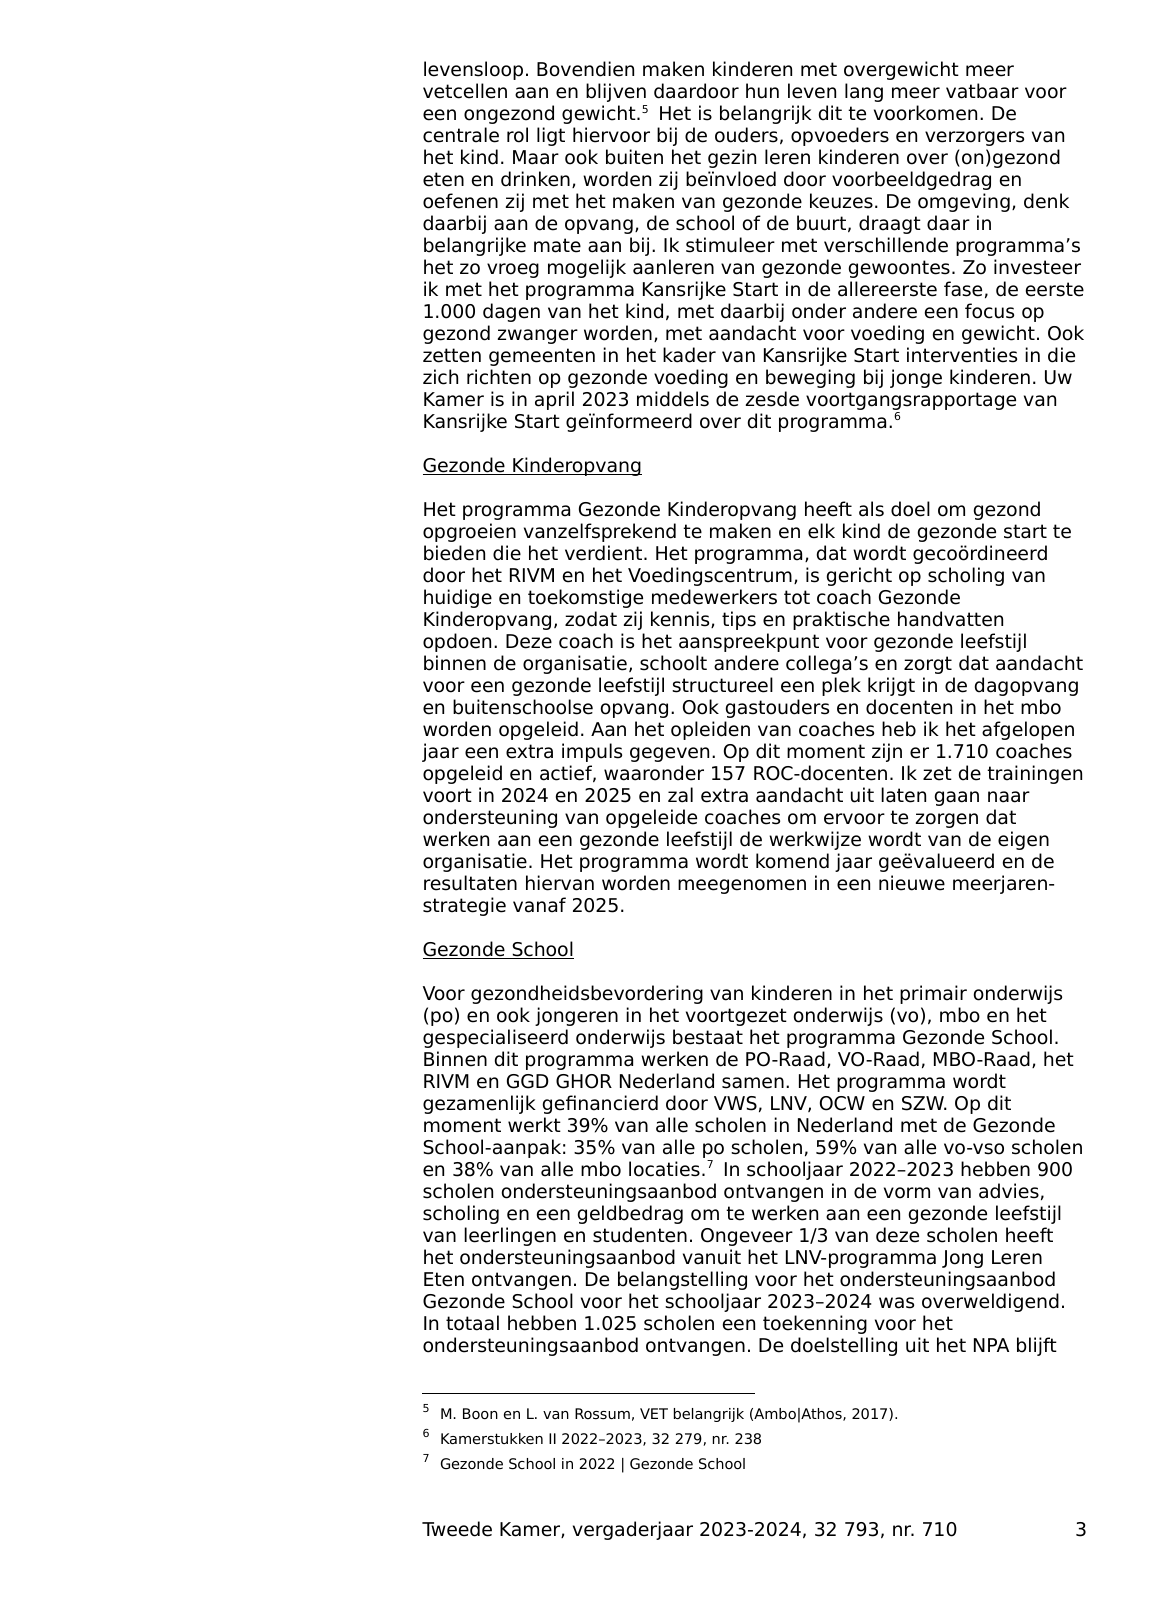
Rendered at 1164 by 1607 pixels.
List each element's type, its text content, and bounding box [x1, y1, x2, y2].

text Het programma Gezonde Kinderopvang heeft als doel om gezond opgroeien vanzelfsprekend te maken en elk kind de gezonde start te bieden die het verdient. Het programma, dat wordt gecoördineerd door het RIVM en het Voedingscentrum, is gericht op scholing van huidige en toekomstige medewerkers tot coach Gezonde Kinderopvang, zodat zij kennis, tips en praktische handvatten opdoen. Deze coach is het aanspreekpunt voor gezonde leefstijl binnen de organisatie, schoolt andere collega’s en zorgt dat aandacht voor een gezonde leefstijl structureel een plek krijgt in de dagopvang en buitenschoolse opvang. Ook gastouders en docenten in het mbo worden opgeleid. Aan het opleiden van coaches heb ik het afgelopen jaar een extra impuls gegeven. Op dit moment zijn er 1.710 coaches opgeleid en actief, waaronder 157 ROC-docenten. Ik zet de trainingen voort in 2024 en 2025 en zal extra aandacht uit laten gaan naar ondersteuning van opgeleide coaches om ervoor te zorgen dat werken aan een gezonde leefstijl de werkwijze wordt van de eigen organisatie. Het programma wordt komend jaar geëvalueerd en de resultaten hiervan worden meegenomen in een nieuwe meerjaren-strategie vanaf 2025. [422, 499, 1087, 917]
text Kamerstukken II 2022–2023, 32 279, nr. 238 [422, 1427, 1087, 1449]
subtitle Gezonde Kinderopvang [422, 455, 1087, 477]
text Gezonde School in 2022 | Gezonde School [422, 1452, 1087, 1474]
text Voor gezondheidsbevordering van kinderen in het primair onderwijs (po) en ook jongeren in het voortgezet onderwijs (vo), mbo en het gespecialiseerd onderwijs bestaat het programma Gezonde School. Binnen dit programma werken de PO-Raad, VO-Raad, MBO-Raad, het RIVM en GGD GHOR Nederland samen. Het programma wordt gezamenlijk gefinancierd door VWS, LNV, OCW en SZW. Op dit moment werkt 39% van alle scholen in Nederland met de Gezonde School-aanpak: 35% van alle po scholen, 59% van alle vo-vso scholen en 38% van alle mbo locaties. In schooljaar 2022–2023 hebben 900 scholen ondersteuningsaanbod ontvangen in de vorm van advies, scholing en een geldbedrag om te werken aan een gezonde leefstijl van leerlingen en studenten. Ongeveer 1/3 van deze scholen heeft het ondersteuningsaanbod vanuit het LNV-programma Jong Leren Eten ontvangen. De belangstelling voor het ondersteuningsaanbod Gezonde School voor het schooljaar 2023–2024 was overweldigend. In totaal hebben 1.025 scholen een toekenning voor het ondersteuningsaanbod ontvangen. De doelstelling uit het NPA blijft [422, 983, 1087, 1357]
text M. Boon en L. van Rossum, VET belangrijk (Ambo|Athos, 2017). [422, 1402, 1087, 1424]
text levensloop. Bovendien maken kinderen met overgewicht meer vetcellen aan en blijven daardoor hun leven lang meer vatbaar voor een ongezond gewicht. Het is belangrijk dit te voorkomen. De centrale rol ligt hiervoor bij de ouders, opvoeders en verzorgers van het kind. Maar ook buiten het gezin leren kinderen over (on)gezond eten en drinken, worden zij beïnvloed door voorbeeldgedrag en oefenen zij met het maken van gezonde keuzes. De omgeving, denk daarbij aan de opvang, de school of de buurt, draagt daar in belangrijke mate aan bij. Ik stimuleer met verschillende programma’s het zo vroeg mogelijk aanleren van gezonde gewoontes. Zo investeer ik met het programma Kansrijke Start in de allereerste fase, de eerste 1.000 dagen van het kind, met daarbij onder andere een focus op gezond zwanger worden, met aandacht voor voeding en gewicht. Ook zetten gemeenten in het kader van Kansrijke Start interventies in die zich richten op gezonde voeding en beweging bij jonge kinderen. Uw Kamer is in april 2023 middels de zesde voortgangsrapportage van Kansrijke Start geïnformeerd over dit programma. [422, 59, 1087, 433]
subtitle Gezonde School [422, 939, 1087, 961]
